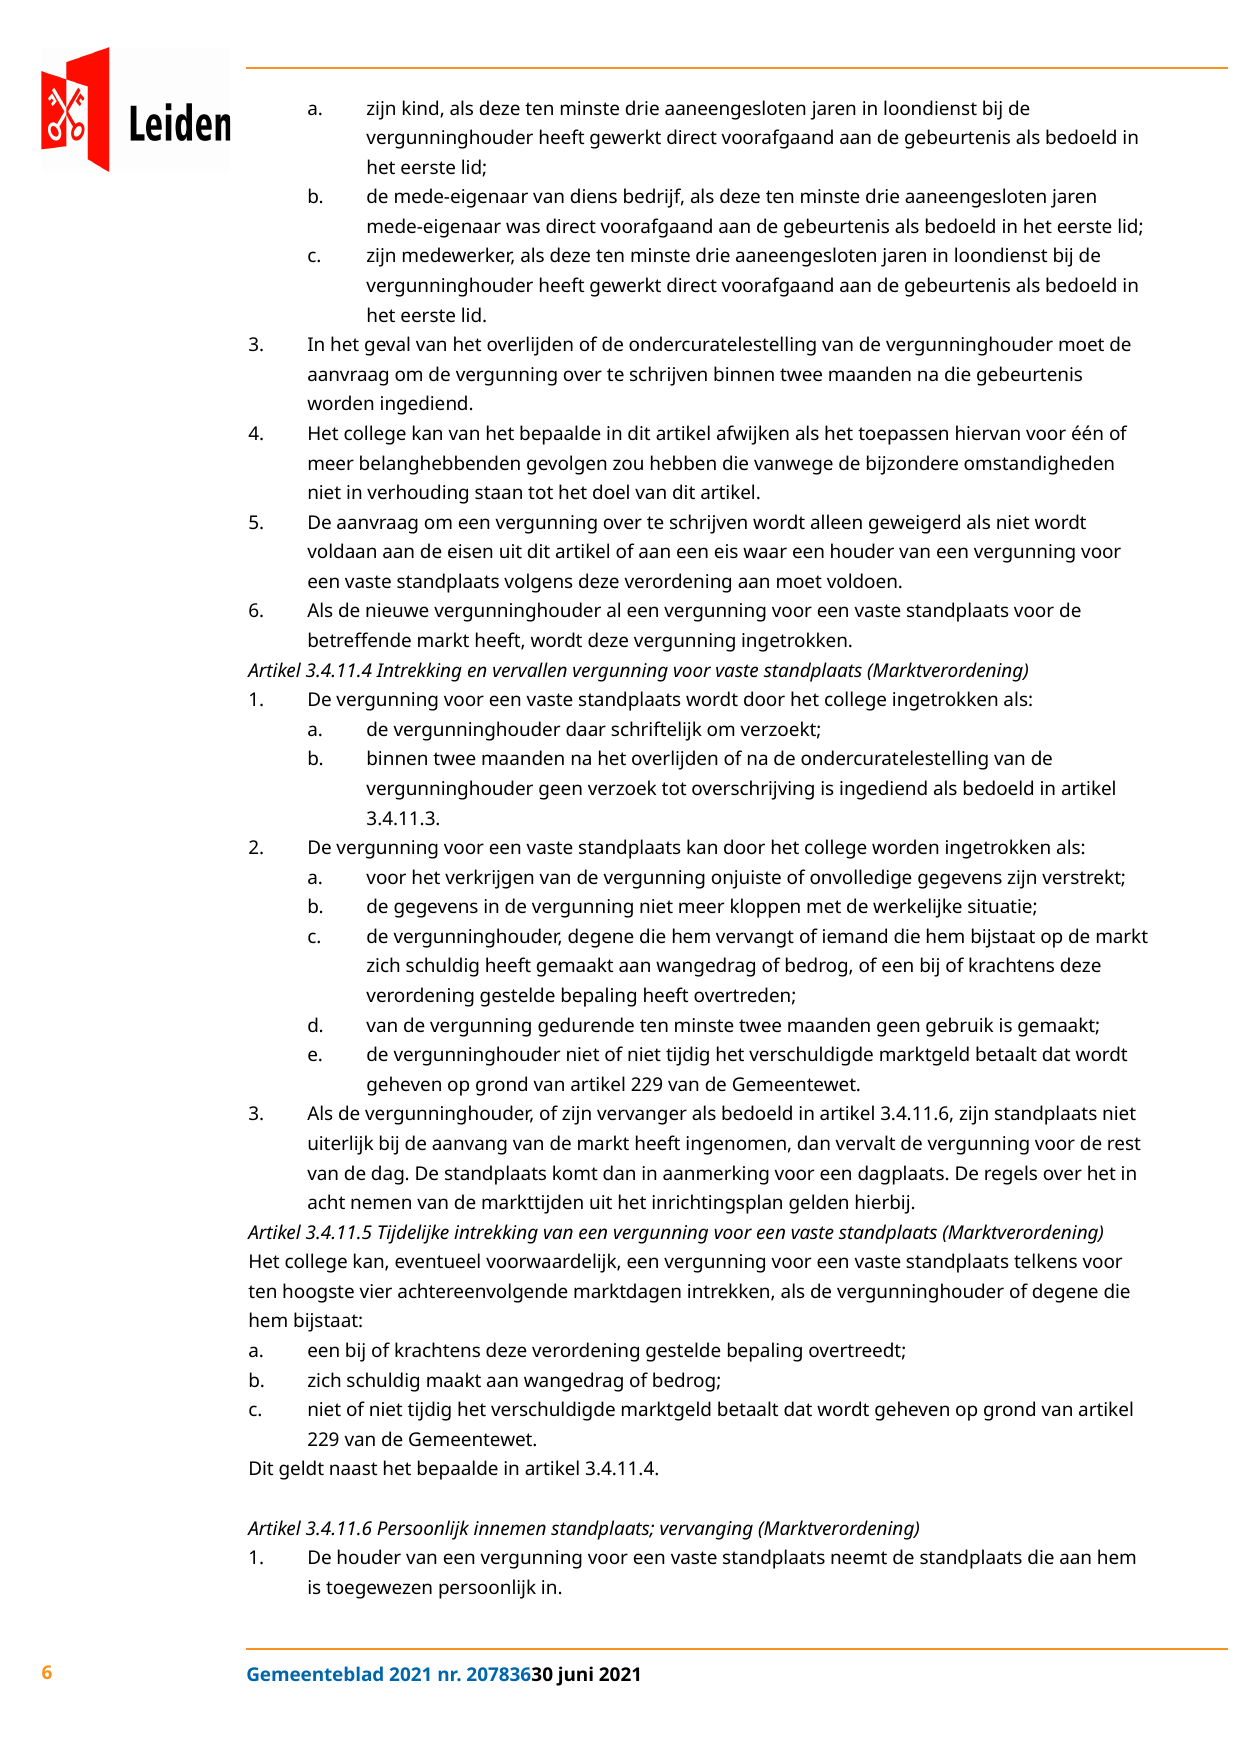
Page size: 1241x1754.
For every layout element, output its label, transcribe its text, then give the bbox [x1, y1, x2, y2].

text Artikel 3.4.11.4 Intrekking en vervallen vergunning voor vaste standplaats (Marktverordening) [248, 657, 1152, 683]
list de gegevens in de vergunning niet meer kloppen met de werkelijke situatie; [307, 893, 1152, 919]
list de vergunninghouder daar schriftelijk om verzoekt; [307, 716, 1152, 742]
list niet of niet tijdig het verschuldigde marktgeld betaalt dat wordt geheven op grond van artikel 229 van de Gemeentewet. [248, 1396, 1152, 1452]
list De houder van een vergunning voor een vaste standplaats neemt de standplaats die aan hem is toegewezen persoonlijk in. [248, 1544, 1152, 1600]
picture [41, 47, 231, 172]
list de vergunninghouder, degene die hem vervangt of iemand die hem bijstaat op de markt zich schuldig heeft gemaakt aan wangedrag of bedrog, of een bij of krachtens deze verordening gestelde bepaling heeft overtreden; [307, 923, 1152, 1008]
list Als de nieuwe vergunninghouder al een vergunning voor een vaste standplaats voor de betreffende markt heeft, wordt deze vergunning ingetrokken. [248, 598, 1152, 653]
list zich schuldig maakt aan wangedrag of bedrog; [248, 1367, 1152, 1393]
list voor het verkrijgen van de vergunning onjuiste of onvolledige gegevens zijn verstrekt; [307, 864, 1152, 890]
list De vergunning voor een vaste standplaats kan door het college worden ingetrokken als: [248, 834, 1152, 860]
list binnen twee maanden na het overlijden of na de ondercuratelestelling van de vergunninghouder geen verzoek tot overschrijving is ingediend als bedoeld in artikel 3.4.11.3. [307, 746, 1152, 831]
list zijn kind, als deze ten minste drie aaneengesloten jaren in loondienst bij de vergunninghouder heeft gewerkt direct voorafgaand aan de gebeurtenis als bedoeld in het eerste lid; [307, 95, 1152, 180]
text Het college kan, eventueel voorwaardelijk, een vergunning voor een vaste standplaats telkens voor ten hoogste vier achtereenvolgende marktdagen intrekken, als de vergunninghouder of degene die hem bijstaat: [248, 1248, 1152, 1333]
text Artikel 3.4.11.6 Persoonlijk innemen standplaats; vervanging (Marktverordening) [248, 1515, 1152, 1541]
list de vergunninghouder niet of niet tijdig het verschuldigde marktgeld betaalt dat wordt geheven op grond van artikel 229 van de Gemeentewet. [307, 1041, 1152, 1097]
list de mede-eigenaar van diens bedrijf, als deze ten minste drie aaneengesloten jaren mede-eigenaar was direct voorafgaand aan de gebeurtenis als bedoeld in het eerste lid; [307, 183, 1152, 239]
list De aanvraag om een vergunning over te schrijven wordt alleen geweigerd als niet wordt voldaan aan de eisen uit dit artikel of aan een eis waar een houder van een vergunning voor een vaste standplaats volgens deze verordening aan moet voldoen. [248, 509, 1152, 594]
list De vergunning voor een vaste standplaats wordt door het college ingetrokken als: [248, 686, 1152, 712]
list Als de vergunninghouder, of zijn vervanger als bedoeld in artikel 3.4.11.6, zijn standplaats niet uiterlijk bij de aanvang van de markt heeft ingenomen, dan vervalt de vergunning voor de rest van de dag. De standplaats komt dan in aanmerking voor een dagplaats. De regels over het in acht nemen van de markttijden uit het inrichtingsplan gelden hierbij. [248, 1101, 1152, 1215]
list van de vergunning gedurende ten minste twee maanden geen gebruik is gemaakt; [307, 1012, 1152, 1038]
text Dit geldt naast het bepaalde in artikel 3.4.11.4. [248, 1456, 1152, 1481]
list In het geval van het overlijden of de ondercuratelestelling van de vergunninghouder moet de aanvraag om de vergunning over te schrijven binnen twee maanden na die gebeurtenis worden ingediend. [248, 331, 1152, 416]
list zijn medewerker, als deze ten minste drie aaneengesloten jaren in loondienst bij de vergunninghouder heeft gewerkt direct voorafgaand aan de gebeurtenis als bedoeld in het eerste lid. [307, 243, 1152, 328]
text Artikel 3.4.11.5 Tijdelijke intrekking van een vergunning voor een vaste standplaats (Marktverordening) [248, 1219, 1152, 1245]
list een bij of krachtens deze verordening gestelde bepaling overtreedt; [248, 1337, 1152, 1363]
list Het college kan van het bepaalde in dit artikel afwijken als het toepassen hiervan voor één of meer belanghebbenden gevolgen zou hebben die vanwege de bijzondere omstandigheden niet in verhouding staan tot het doel van dit artikel. [248, 420, 1152, 505]
